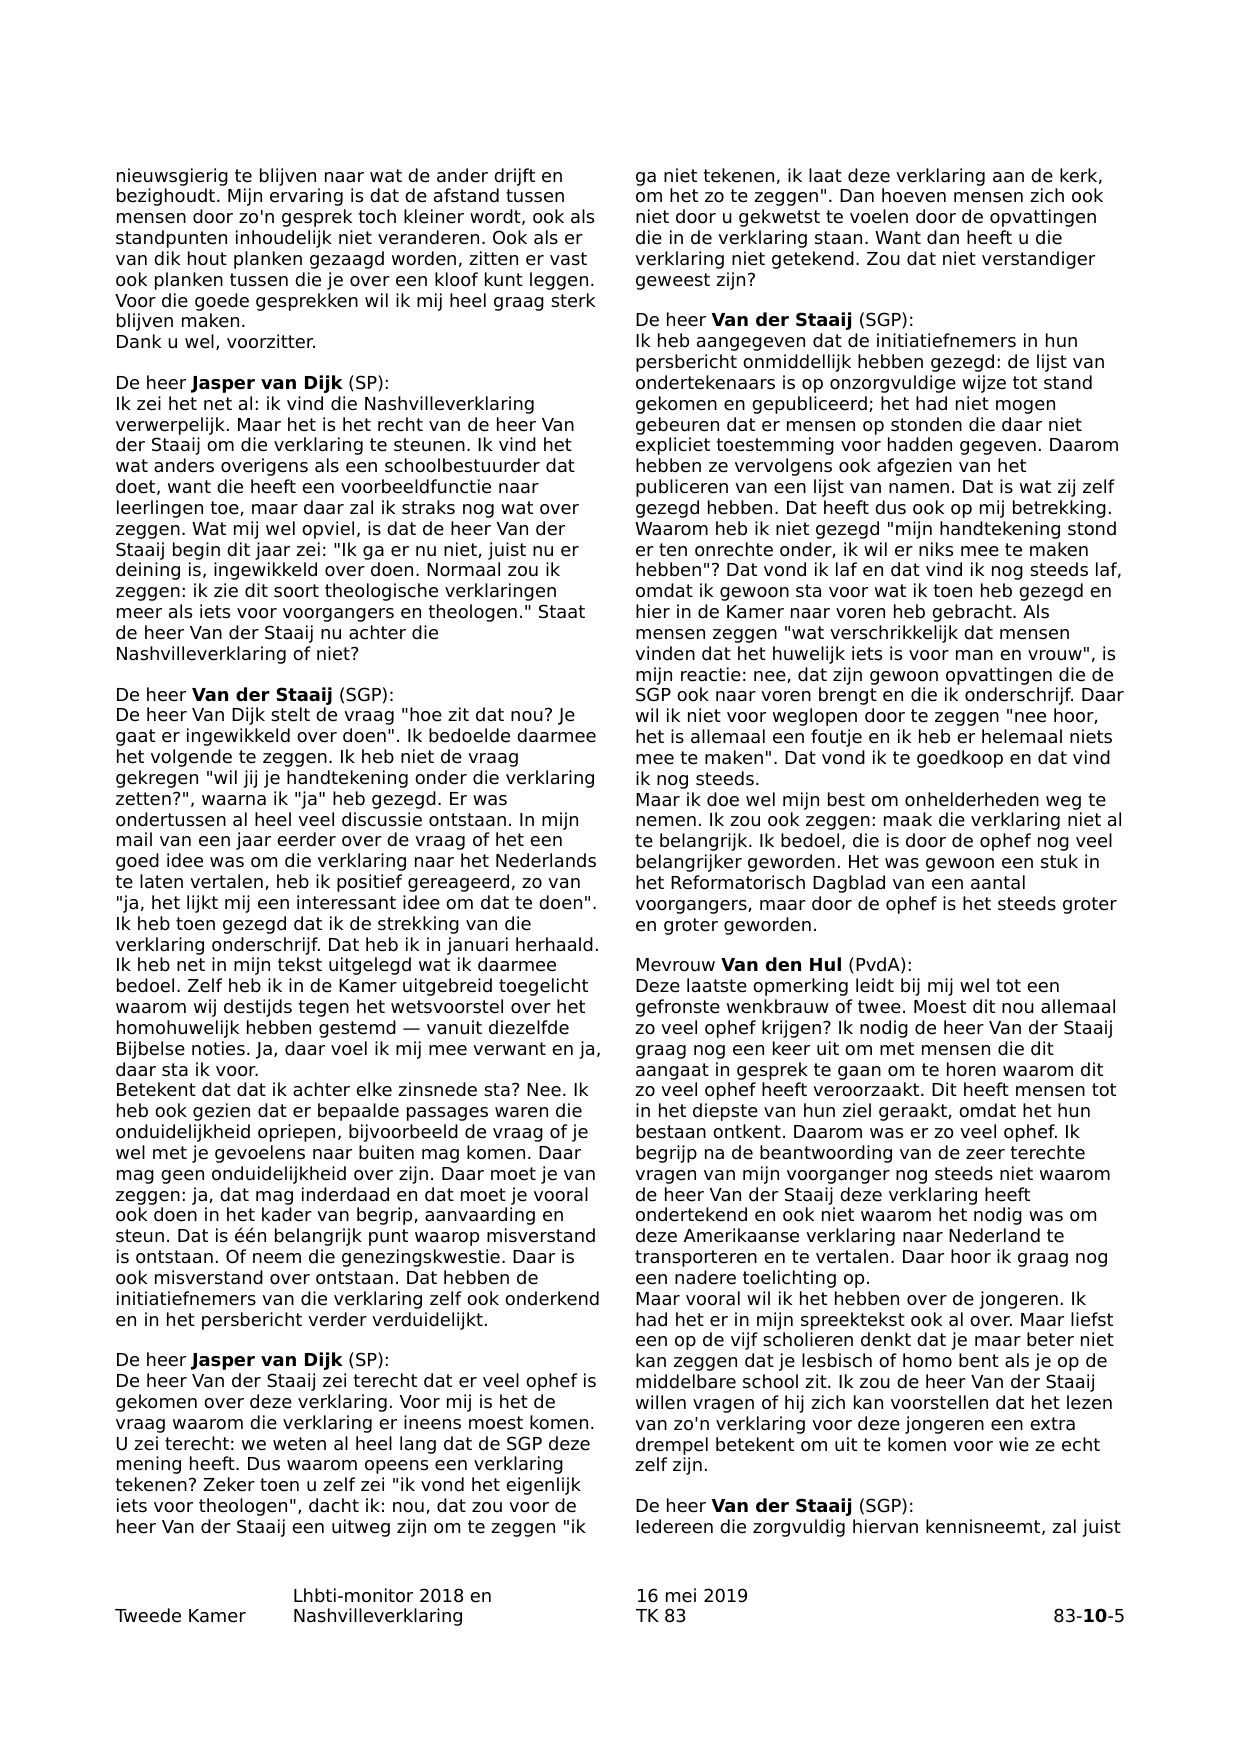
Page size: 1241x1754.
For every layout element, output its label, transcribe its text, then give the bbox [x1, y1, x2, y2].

text De heer Van der Staaij (SGP): [115, 684, 605, 705]
text Mevrouw Van den Hul (PvdA): [635, 955, 1125, 976]
text ga niet tekenen, ik laat deze verklaring aan de kerk, om het zo te zeggen". Dan hoeven mensen zich ook niet door u gekwetst te voelen door de opvattingen die in de verklaring staan. Want dan heeft u die verklaring niet getekend. Zou dat niet verstandiger geweest zijn? [635, 165, 1125, 290]
text De heer Van der Staaij zei terecht dat er veel ophef is gekomen over deze verklaring. Voor mij is het de vraag waarom die verklaring er ineens moest komen. U zei terecht: we weten al heel lang dat de SGP deze mening heeft. Dus waarom opeens een verklaring tekenen? Zeker toen u zelf zei "ik vond het eigenlijk iets voor theologen", dacht ik: nou, dat zou voor de heer Van der Staaij een uitweg zijn om te zeggen "ik [115, 1371, 605, 1537]
text De heer Van der Staaij (SGP): [635, 310, 1125, 331]
text Deze laatste opmerking leidt bij mij wel tot een gefronste wenkbrauw of twee. Moest dit nou allemaal zo veel ophef krijgen? Ik nodig de heer Van der Staaij graag nog een keer uit om met mensen die dit aangaat in gesprek te gaan om te horen waarom dit zo veel ophef heeft veroorzaakt. Dit heeft mensen tot in het diepste van hun ziel geraakt, omdat het hun bestaan ontkent. Daarom was er zo veel ophef. Ik begrijp na de beantwoording van de zeer terechte vragen van mijn voorganger nog steeds niet waarom de heer Van der Staaij deze verklaring heeft ondertekend en ook niet waarom het nodig was om deze Amerikaanse verklaring naar Nederland te transporteren en te vertalen. Daar hoor ik graag nog een nadere toelichting op. [635, 976, 1125, 1288]
text Dank u wel, voorzitter. [115, 332, 605, 353]
text Betekent dat dat ik achter elke zinsnede sta? Nee. Ik heb ook gezien dat er bepaalde passages waren die onduidelijkheid opriepen, bijvoorbeeld de vraag of je wel met je gevoelens naar buiten mag komen. Daar mag geen onduidelijkheid over zijn. Daar moet je van zeggen: ja, dat mag inderdaad en dat moet je vooral ook doen in het kader van begrip, aanvaarding en steun. Dat is één belangrijk punt waarop misverstand is ontstaan. Of neem die genezingskwestie. Daar is ook misverstand over ontstaan. Dat hebben de initiatiefnemers van die verklaring zelf ook onderkend en in het persbericht verder verduidelijkt. [115, 1080, 605, 1330]
text De heer Van der Staaij (SGP): [635, 1496, 1125, 1517]
text Waarom heb ik niet gezegd "mijn handtekening stond er ten onrechte onder, ik wil er niks mee te maken hebben"? Dat vond ik laf en dat vind ik nog steeds laf, omdat ik gewoon sta voor wat ik toen heb gezegd en hier in de Kamer naar voren heb gebracht. Als mensen zeggen "wat verschrikkelijk dat mensen vinden dat het huwelijk iets is voor man en vrouw", is mijn reactie: nee, dat zijn gewoon opvattingen die de SGP ook naar voren brengt en die ik onderschrijf. Daar wil ik niet voor weglopen door te zeggen "nee hoor, het is allemaal een foutje en ik heb er helemaal niets mee te maken". Dat vond ik te goedkoop en dat vind ik nog steeds. [635, 518, 1125, 789]
text Ik heb aangegeven dat de initiatiefnemers in hun persbericht onmiddellijk hebben gezegd: de lijst van ondertekenaars is op onzorgvuldige wijze tot stand gekomen en gepubliceerd; het had niet mogen gebeuren dat er mensen op stonden die daar niet expliciet toestemming voor hadden gegeven. Daarom hebben ze vervolgens ook afgezien van het publiceren van een lijst van namen. Dat is wat zij zelf gezegd hebben. Dat heeft dus ook op mij betrekking. [635, 331, 1125, 518]
text Maar ik doe wel mijn best om onhelderheden weg te nemen. Ik zou ook zeggen: maak die verklaring niet al te belangrijk. Ik bedoel, die is door de ophef nog veel belangrijker geworden. Het was gewoon een stuk in het Reformatorisch Dagblad van een aantal voorgangers, maar door de ophef is het steeds groter en groter geworden. [635, 789, 1125, 935]
text Maar vooral wil ik het hebben over de jongeren. Ik had het er in mijn spreektekst ook al over. Maar liefst een op de vijf scholieren denkt dat je maar beter niet kan zeggen dat je lesbisch of homo bent als je op de middelbare school zit. Ik zou de heer Van der Staaij willen vragen of hij zich kan voorstellen dat het lezen van zo'n verklaring voor deze jongeren een extra drempel betekent om uit te komen voor wie ze echt zelf zijn. [635, 1288, 1125, 1476]
text nieuwsgierig te blijven naar wat de ander drijft en bezighoudt. Mijn ervaring is dat de afstand tussen mensen door zo'n gesprek toch kleiner wordt, ook als standpunten inhoudelijk niet veranderen. Ook als er van dik hout planken gezaagd worden, zitten er vast ook planken tussen die je over een kloof kunt leggen. Voor die goede gesprekken wil ik mij heel graag sterk blijven maken. [115, 165, 605, 332]
text Iedereen die zorgvuldig hiervan kennisneemt, zal juist [635, 1517, 1125, 1537]
text De heer Jasper van Dijk (SP): [115, 1350, 605, 1371]
text De heer Van Dijk stelt de vraag "hoe zit dat nou? Je gaat er ingewikkeld over doen". Ik bedoelde daarmee het volgende te zeggen. Ik heb niet de vraag gekregen "wil jij je handtekening onder die verklaring zetten?", waarna ik "ja" heb gezegd. Er was ondertussen al heel veel discussie ontstaan. In mijn mail van een jaar eerder over de vraag of het een goed idee was om die verklaring naar het Nederlands te laten vertalen, heb ik positief gereageerd, zo van "ja, het lijkt mij een interessant idee om dat te doen". Ik heb toen gezegd dat ik de strekking van die verklaring onderschrijf. Dat heb ik in januari herhaald. Ik heb net in mijn tekst uitgelegd wat ik daarmee bedoel. Zelf heb ik in de Kamer uitgebreid toegelicht waarom wij destijds tegen het wetsvoorstel over het homohuwelijk hebben gestemd — vanuit diezelfde Bijbelse noties. Ja, daar voel ik mij mee verwant en ja, daar sta ik voor. [115, 705, 605, 1080]
text De heer Jasper van Dijk (SP): [115, 373, 605, 393]
text Ik zei het net al: ik vind die Nashvilleverklaring verwerpelijk. Maar het is het recht van de heer Van der Staaij om die verklaring te steunen. Ik vind het wat anders overigens als een schoolbestuurder dat doet, want die heeft een voorbeeldfunctie naar leerlingen toe, maar daar zal ik straks nog wat over zeggen. Wat mij wel opviel, is dat de heer Van der Staaij begin dit jaar zei: "Ik ga er nu niet, juist nu er deining is, ingewikkeld over doen. Normaal zou ik zeggen: ik zie dit soort theologische verklaringen meer als iets voor voorgangers en theologen." Staat de heer Van der Staaij nu achter die Nashvilleverklaring of niet? [115, 393, 605, 664]
